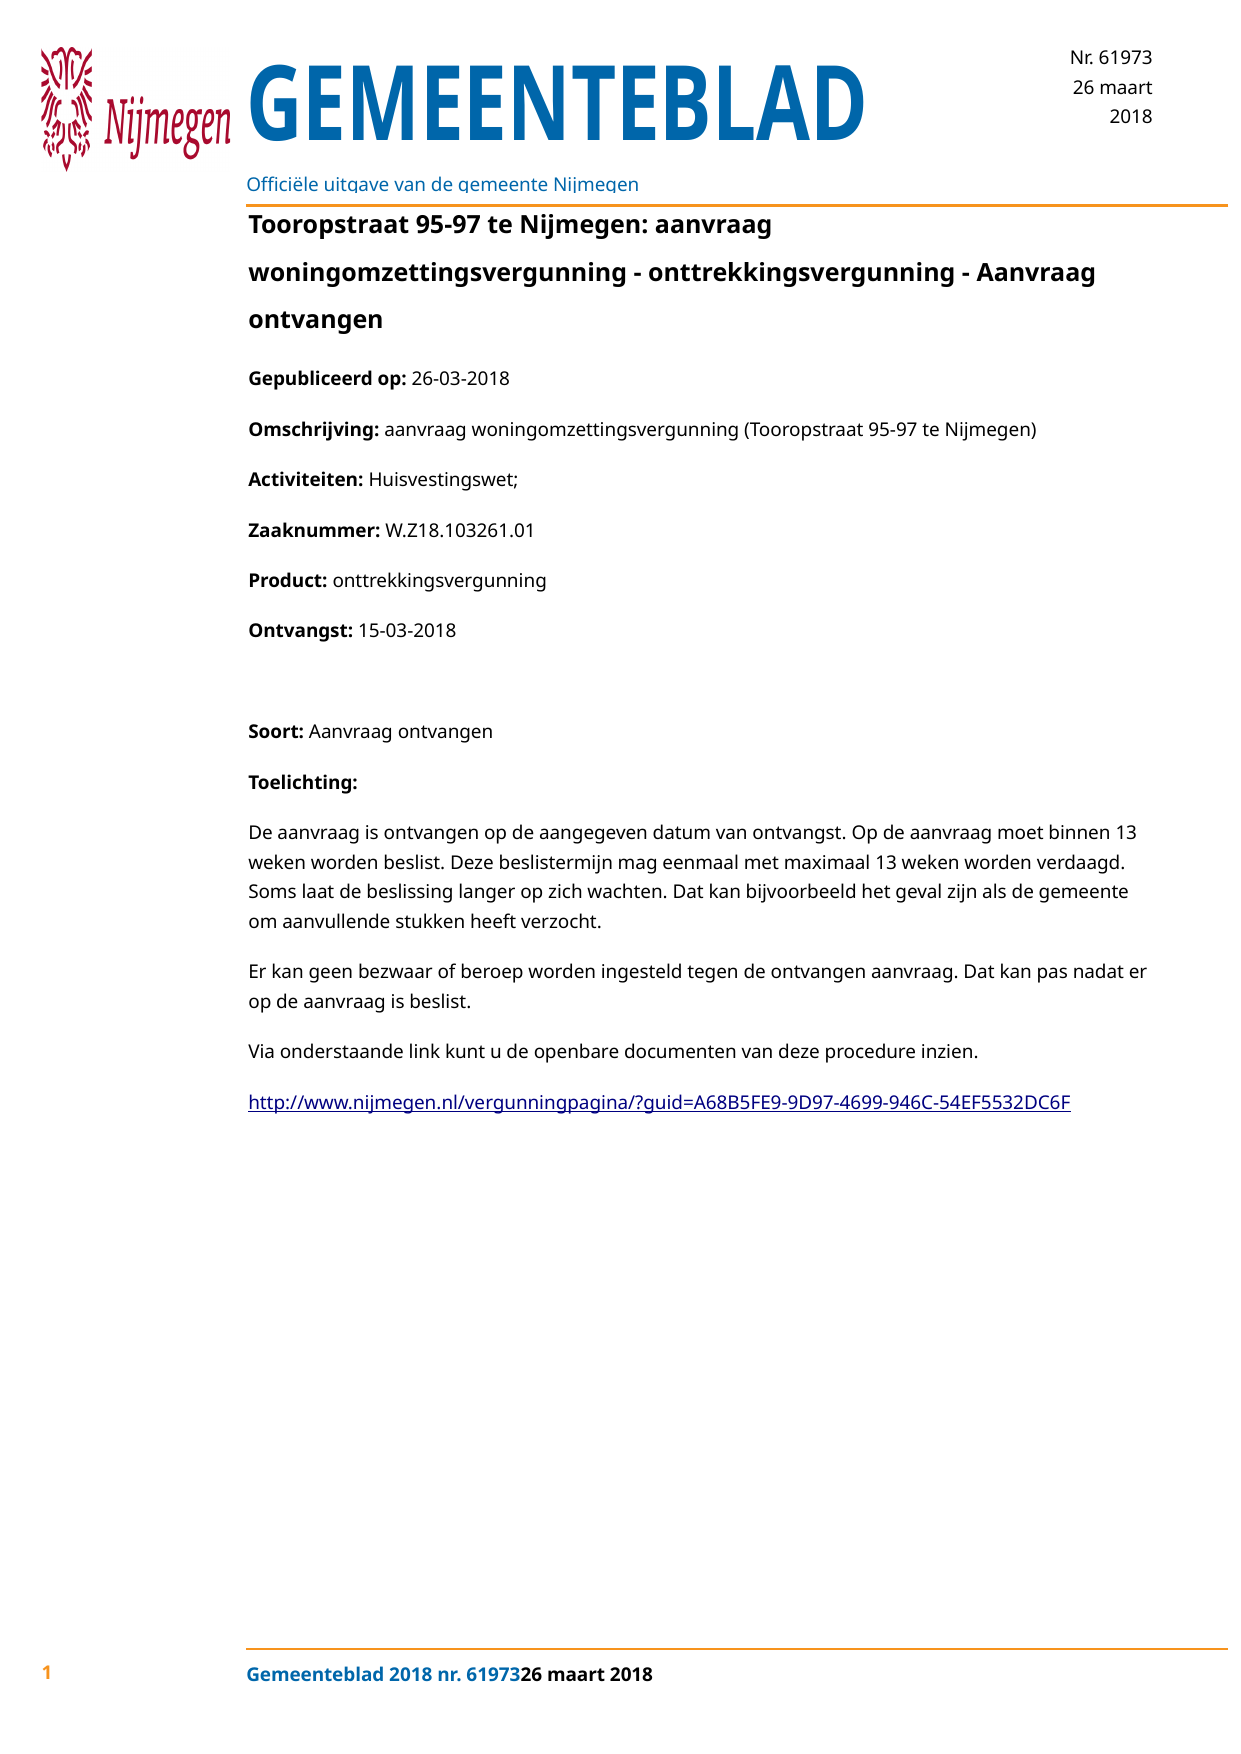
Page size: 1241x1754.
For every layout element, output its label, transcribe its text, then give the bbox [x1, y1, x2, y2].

text Zaaknummer: W.Z18.103261.01 [248, 517, 1152, 542]
text http://www.nijmegen.nl/vergunningpagina/?guid=A68B5FE9-9D97-4699-946C-54EF5532DC6F [248, 1089, 1152, 1114]
text Soort: Aanvraag ontvangen [248, 718, 1152, 744]
text Omschrijving: aanvraag woningomzettingsvergunning (Tooropstraat 95-97 te Nijmegen) [248, 416, 1152, 442]
text Er kan geen bezwaar of beroep worden ingesteld tegen de ontvangen aanvraag. Dat kan pas nadat er op de aanvraag is beslist. [248, 958, 1152, 1014]
picture [41, 47, 231, 172]
text Tooropstraat 95-97 te Nijmegen: aanvraag woningomzettingsvergunning - onttrekkingsvergunning - Aanvraag ontvangen [248, 207, 1152, 336]
text Activiteiten: Huisvestingswet; [248, 466, 1152, 492]
text Toelichting: [248, 769, 1152, 794]
text Via onderstaande link kunt u de openbare documenten van deze procedure inzien. [248, 1038, 1152, 1064]
text Product: onttrekkingsvergunning [248, 567, 1152, 593]
text De aanvraag is ontvangen op de aangegeven datum van ontvangst. Op de aanvraag moet binnen 13 weken worden beslist. Deze beslistermijn mag eenmaal met maximaal 13 weken worden verdaagd. Soms laat de beslissing langer op zich wachten. Dat kan bijvoorbeeld het geval zijn als de gemeente om aanvullende stukken heeft verzocht. [248, 819, 1152, 934]
text Gepubliceerd op: 26-03-2018 [248, 366, 1152, 391]
text Ontvangst: 15-03-2018 [248, 618, 1152, 643]
